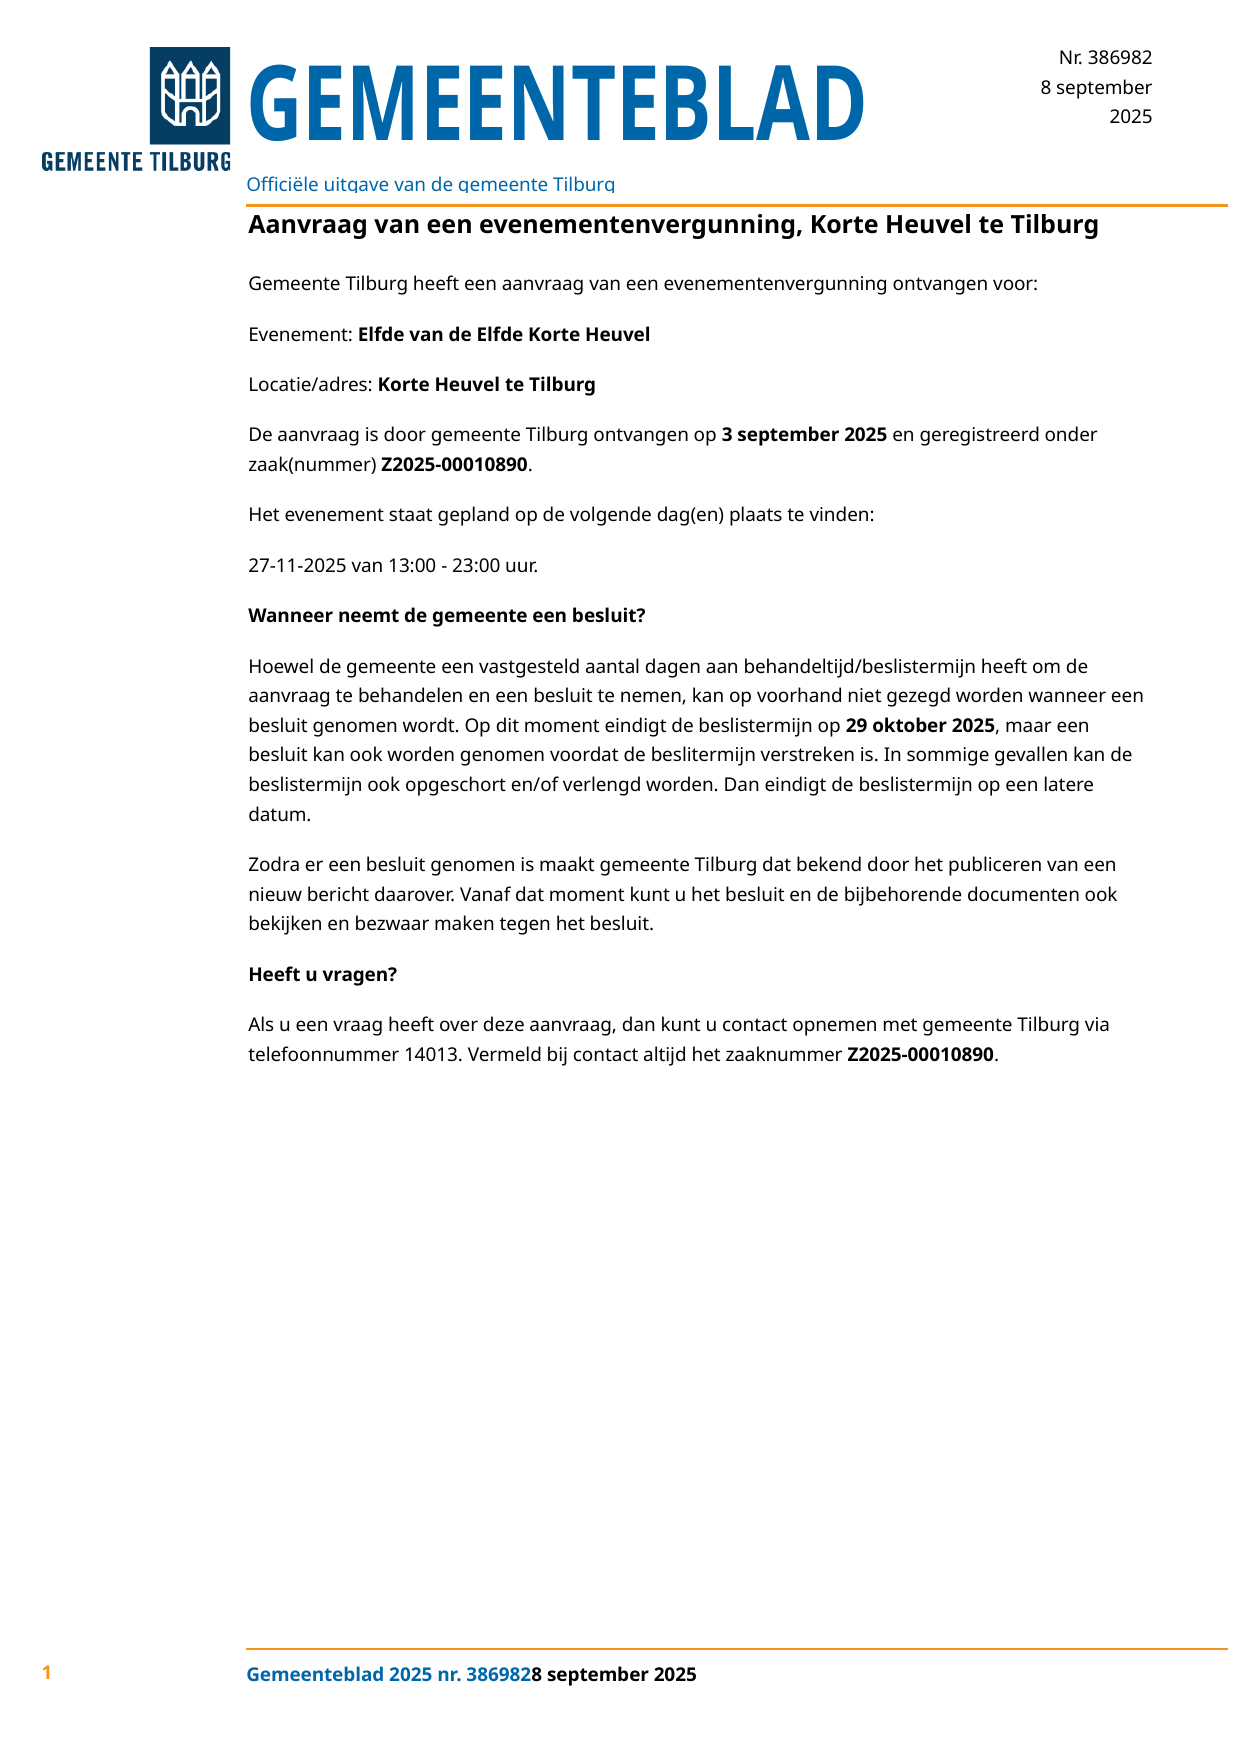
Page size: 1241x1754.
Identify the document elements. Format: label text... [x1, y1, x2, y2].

text Hoewel de gemeente een vastgesteld aantal dagen aan behandeltijd/beslistermijn heeft om de aanvraag te behandelen en een besluit te nemen, kan op voorhand niet gezegd worden wanneer een besluit genomen wordt. Op dit moment eindigt de beslistermijn op 29 oktober 2025, maar een besluit kan ook worden genomen voordat de beslitermijn verstreken is. In sommige gevallen kan de beslistermijn ook opgeschort en/of verlengd worden. Dan eindigt de beslistermijn op een latere datum. [248, 653, 1152, 826]
text Wanneer neemt de gemeente een besluit? [248, 602, 1152, 628]
text Gemeente Tilburg heeft een aanvraag van een evenementenvergunning ontvangen voor: [248, 270, 1152, 296]
text Locatie/adres: Korte Heuvel te Tilburg [248, 371, 1152, 397]
text 27-11-2025 van 13:00 - 23:00 uur. [248, 552, 1152, 578]
text Als u een vraag heeft over deze aanvraag, dan kunt u contact opnemen met gemeente Tilburg via telefoonnummer 14013. Vermeld bij contact altijd het zaaknummer Z2025-00010890. [248, 1011, 1152, 1066]
text Evenement: Elfde van de Elfde Korte Heuvel [248, 321, 1152, 346]
text Aanvraag van een evenementenvergunning, Korte Heuvel te Tilburg [248, 207, 1152, 241]
text Het evenement staat gepland op de volgende dag(en) plaats te vinden: [248, 502, 1152, 527]
text Zodra er een besluit genomen is maakt gemeente Tilburg dat bekend door het publiceren van een nieuw bericht daarover. Vanaf dat moment kunt u het besluit en de bijbehorende documenten ook bekijken en bezwaar maken tegen het besluit. [248, 851, 1152, 936]
text Heeft u vragen? [248, 961, 1152, 986]
picture [41, 47, 231, 172]
text De aanvraag is door gemeente Tilburg ontvangen op 3 september 2025 en geregistreerd onder zaak(nummer) Z2025-00010890. [248, 422, 1152, 477]
